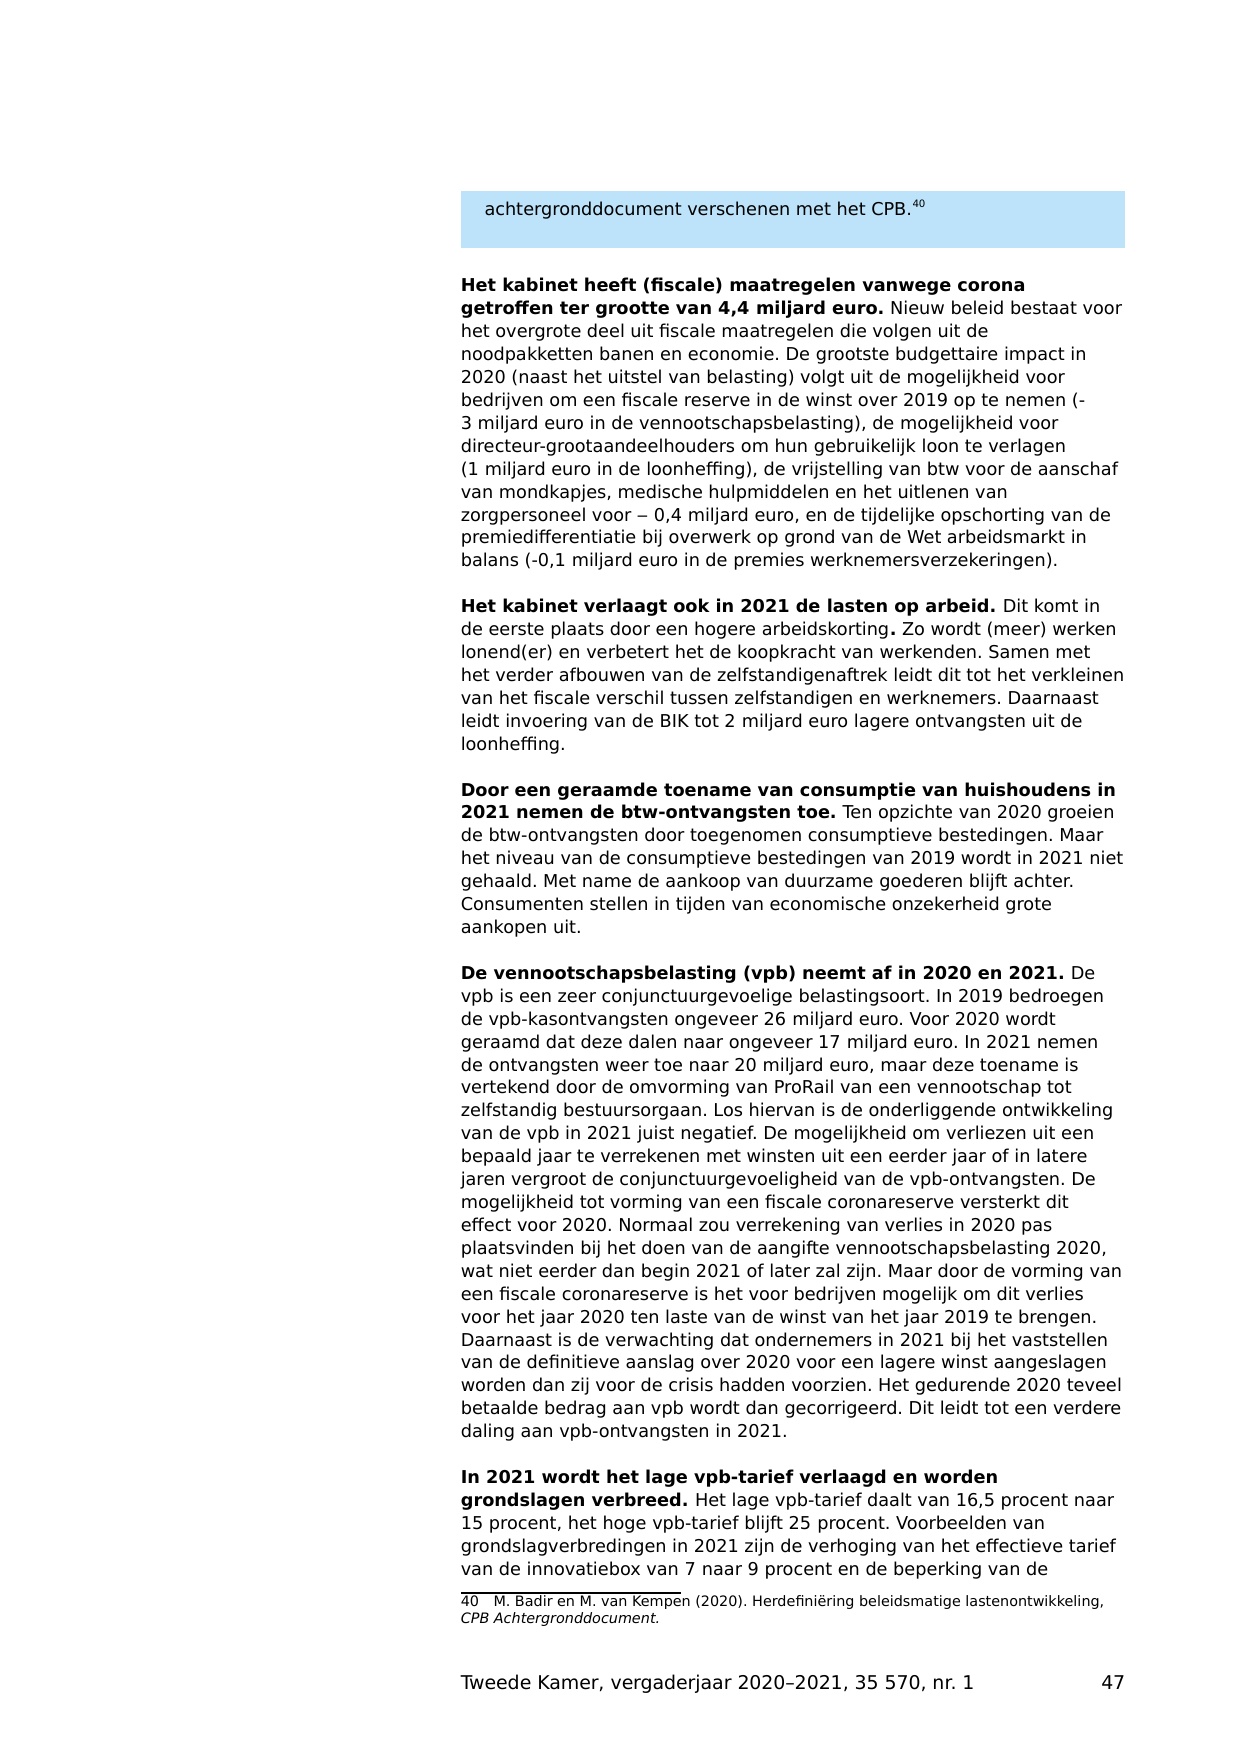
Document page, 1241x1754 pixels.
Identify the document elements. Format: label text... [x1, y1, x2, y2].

text Het kabinet heeft (fiscale) maatregelen vanwege corona getroffen ter grootte van 4,4 miljard euro. Nieuw beleid bestaat voor het overgrote deel uit fiscale maatregelen die volgen uit de noodpakketten banen en economie. De grootste budgettaire impact in 2020 (naast het uitstel van belasting) volgt uit de mogelijkheid voor bedrijven om een fiscale reserve in de winst over 2019 op te nemen (-3 miljard euro in de vennootschapsbelasting), de mogelijkheid voor directeur-grootaandeelhouders om hun gebruikelijk loon te verlagen (1 miljard euro in de loonheffing), de vrijstelling van btw voor de aanschaf van mondkapjes, medische hulpmiddelen en het uitlenen van zorgpersoneel voor ‒ 0,4 miljard euro, en de tijdelijke opschorting van de premiedifferentiatie bij overwerk op grond van de Wet arbeidsmarkt in balans (-0,1 miljard euro in de premies werknemersverzekeringen). [461, 273, 1125, 571]
text De vennootschapsbelasting (vpb) neemt af in 2020 en 2021. De vpb is een zeer conjunctuurgevoelige belastingsoort. In 2019 bedroegen de vpb-kasontvangsten ongeveer 26 miljard euro. Voor 2020 wordt geraamd dat deze dalen naar ongeveer 17 miljard euro. In 2021 nemen de ontvangsten weer toe naar 20 miljard euro, maar deze toename is vertekend door de omvorming van ProRail van een vennootschap tot zelfstandig bestuursorgaan. Los hiervan is de onderliggende ontwikkeling van de vpb in 2021 juist negatief. De mogelijkheid om verliezen uit een bepaald jaar te verrekenen met winsten uit een eerder jaar of in latere jaren vergroot de conjunctuurgevoeligheid van de vpb-ontvangsten. De mogelijkheid tot vorming van een fiscale coronareserve versterkt dit effect voor 2020. Normaal zou verrekening van verlies in 2020 pas plaatsvinden bij het doen van de aangifte vennootschapsbelasting 2020, wat niet eerder dan begin 2021 of later zal zijn. Maar door de vorming van een fiscale coronareserve is het voor bedrijven mogelijk om dit verlies voor het jaar 2020 ten laste van de winst van het jaar 2019 te brengen. Daarnaast is de verwachting dat ondernemers in 2021 bij het vaststellen van de definitieve aanslag over 2020 voor een lagere winst aangeslagen worden dan zij voor de crisis hadden voorzien. Het gedurende 2020 teveel betaalde bedrag aan vpb wordt dan gecorrigeerd. Dit leidt tot een verdere daling aan vpb-ontvangsten in 2021. [461, 961, 1125, 1442]
table_header achtergronddocument verschenen met het CPB. [461, 191, 1125, 248]
text Door een geraamde toename van consumptie van huishoudens in 2021 nemen de btw-ontvangsten toe. Ten opzichte van 2020 groeien de btw-ontvangsten door toegenomen consumptieve bestedingen. Maar het niveau van de consumptieve bestedingen van 2019 wordt in 2021 niet gehaald. Met name de aankoop van duurzame goederen blijft achter. Consumenten stellen in tijden van economische onzekerheid grote aankopen uit. [461, 778, 1125, 938]
text In 2021 wordt het lage vpb-tarief verlaagd en worden grondslagen verbreed. Het lage vpb-tarief daalt van 16,5 procent naar 15 procent, het hoge vpb-tarief blijft 25 procent. Voorbeelden van grondslagverbredingen in 2021 zijn de verhoging van het effectieve tarief van de innovatiebox van 7 naar 9 procent en de beperking van de [461, 1465, 1125, 1580]
text Het kabinet verlaagt ook in 2021 de lasten op arbeid. Dit komt in de eerste plaats door een hogere arbeidskorting. Zo wordt (meer) werken lonend(er) en verbetert het de koopkracht van werkenden. Samen met het verder afbouwen van de zelfstandigenaftrek leidt dit tot het verkleinen van het fiscale verschil tussen zelfstandigen en werknemers. Daarnaast leidt invoering van de BIK tot 2 miljard euro lagere ontvangsten uit de loonheffing. [461, 594, 1125, 755]
